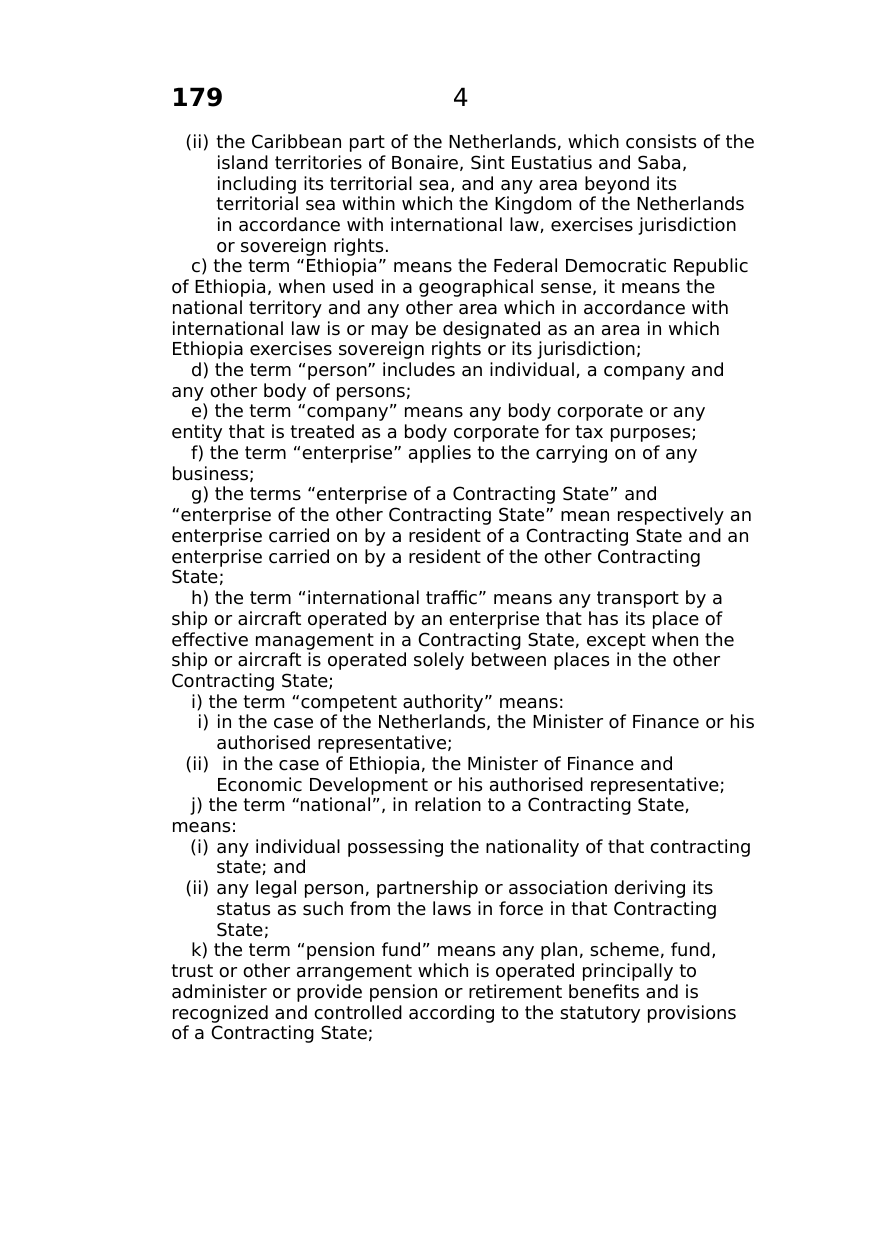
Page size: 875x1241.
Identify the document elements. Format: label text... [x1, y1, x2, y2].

text g) the terms “enterprise of a Contracting State” and “enterprise of the other Contracting State” mean respectively an enterprise carried on by a resident of a Contracting State and an enterprise carried on by a resident of the other Contracting State; [171, 484, 756, 588]
text (ii) any legal person, partnership or association deriving its status as such from the laws in force in that Contracting State; [171, 878, 756, 940]
text f) the term “enterprise” applies to the carrying on of any business; [171, 443, 756, 484]
text i) in the case of the Netherlands, the Minister of Finance or his authorised representative; [171, 712, 756, 754]
text (i) any individual possessing the nationality of that contracting state; and [171, 837, 756, 878]
text d) the term “person” includes an individual, a company and any other body of persons; [171, 360, 756, 401]
text (ii) in the case of Ethiopia, the Minister of Finance and Economic Development or his authorised representative; [171, 754, 756, 795]
text i) the term “competent authority” means: [171, 692, 756, 712]
text (ii) the Caribbean part of the Netherlands, which consists of the island territories of Bonaire, Sint Eustatius and Saba, including its territorial sea, and any area beyond its territorial sea within which the Kingdom of the Netherlands in accordance with international law, exercises jurisdiction or sovereign rights. [171, 132, 756, 256]
text c) the term “Ethiopia” means the Federal Democratic Republic of Ethiopia, when used in a geographical sense, it means the national territory and any other area which in accordance with international law is or may be designated as an area in which Ethiopia exercises sovereign rights or its jurisdiction; [171, 256, 756, 360]
text j) the term “national”, in relation to a Contracting State, means: [171, 795, 756, 837]
text h) the term “international traffic” means any transport by a ship or aircraft operated by an enterprise that has its place of effective management in a Contracting State, except when the ship or aircraft is operated solely between places in the other Contracting State; [171, 588, 756, 692]
text k) the term “pension fund” means any plan, scheme, fund, trust or other arrangement which is operated principally to administer or provide pension or retirement benefits and is recognized and controlled according to the statutory provisions of a Contracting State; [171, 940, 756, 1044]
text e) the term “company” means any body corporate or any entity that is treated as a body corporate for tax purposes; [171, 401, 756, 443]
